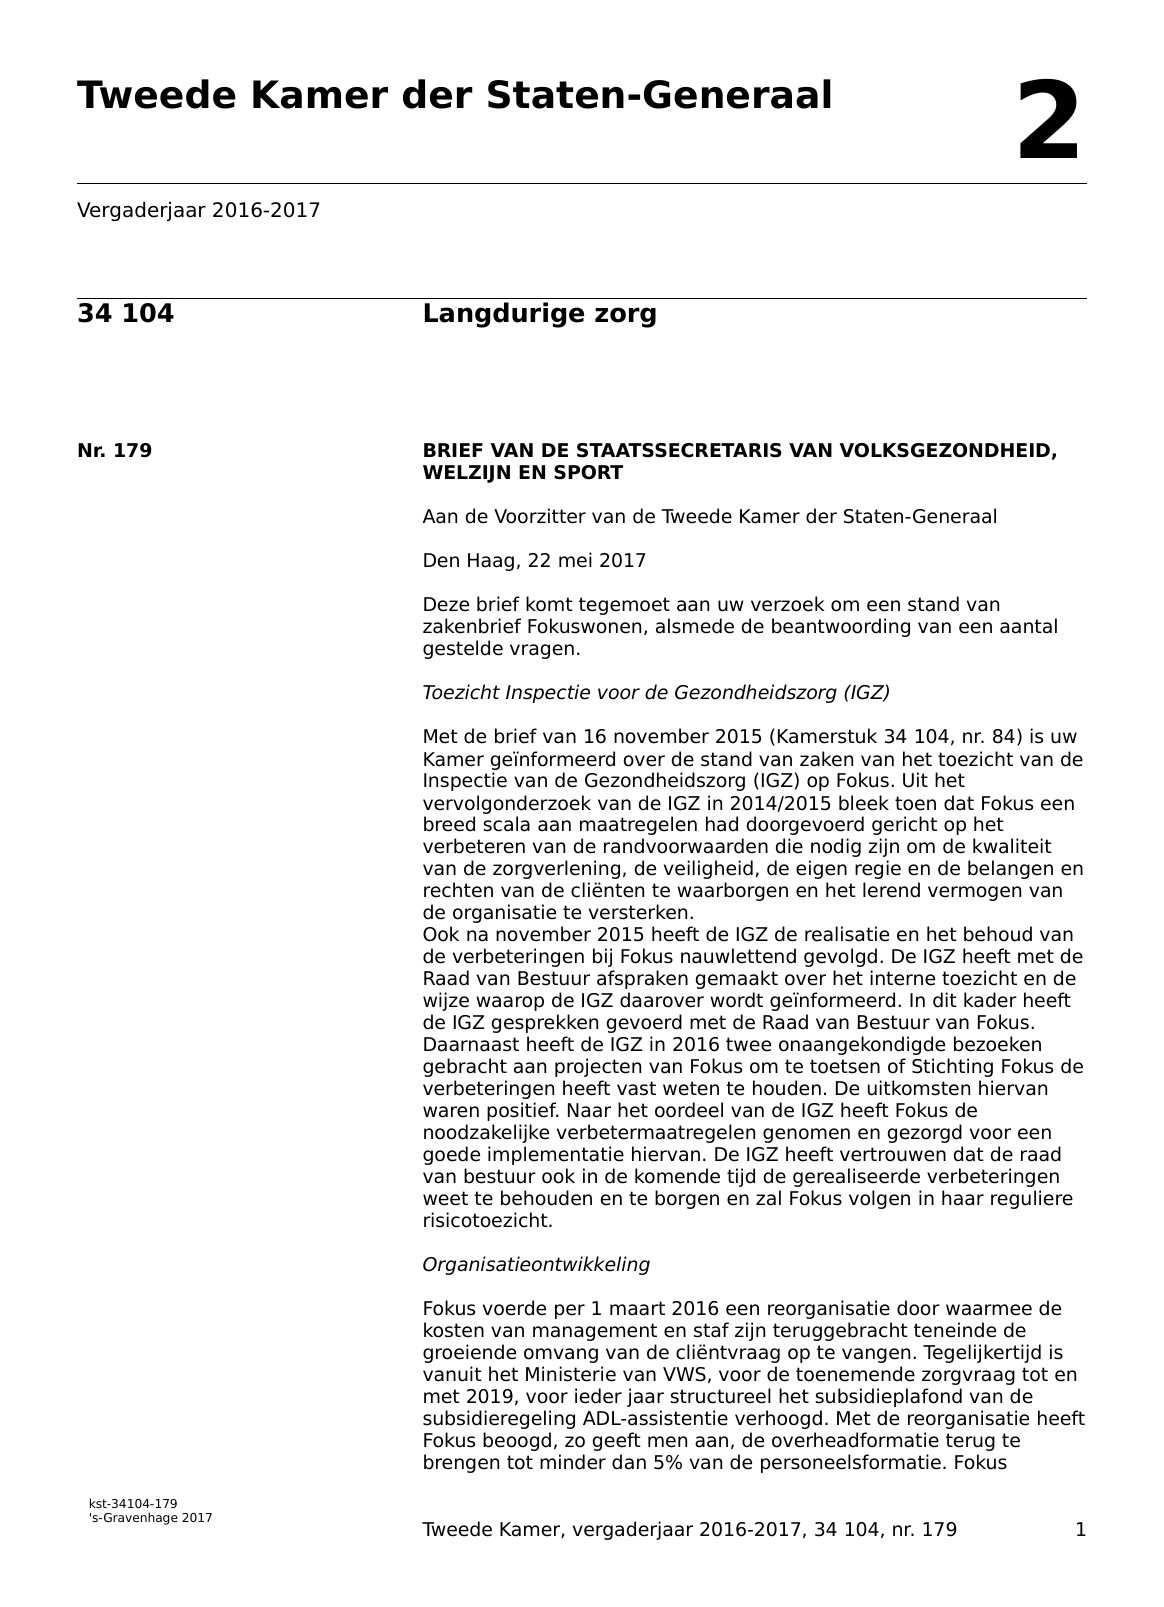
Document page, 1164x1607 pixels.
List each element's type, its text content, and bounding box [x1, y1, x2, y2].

text Ook na november 2015 heeft de IGZ de realisatie en het behoud van de verbeteringen bij Fokus nauwlettend gevolgd. De IGZ heeft met de Raad van Bestuur afspraken gemaakt over het interne toezicht en de wijze waarop de IGZ daarover wordt geïnformeerd. In dit kader heeft de IGZ gesprekken gevoerd met de Raad van Bestuur van Fokus. Daarnaast heeft de IGZ in 2016 twee onaangekondigde bezoeken gebracht aan projecten van Fokus om te toetsen of Stichting Fokus de verbeteringen heeft vast weten te houden. De uitkomsten hiervan waren positief. Naar het oordeel van de IGZ heeft Fokus de noodzakelijke verbetermaatregelen genomen en gezorgd voor een goede implementatie hiervan. De IGZ heeft vertrouwen dat de raad van bestuur ook in de komende tijd de gerealiseerde verbeteringen weet te behouden en te borgen en zal Fokus volgen in haar reguliere risicotoezicht. [422, 924, 1087, 1232]
subtitle Organisatieontwikkeling [422, 1254, 1087, 1276]
text 's-Gravenhage 2017 [88, 1511, 323, 1525]
text Deze brief komt tegemoet aan uw verzoek om een stand van zakenbrief Fokuswonen, alsmede de beantwoording van een aantal gestelde vragen. [422, 594, 1087, 660]
subtitle Toezicht Inspectie voor de Gezondheidszorg (IGZ) [422, 682, 1087, 704]
table_cell Vergaderjaar 2016-2017 [77, 184, 1087, 298]
table_header 2 [886, 59, 1087, 183]
text Fokus voerde per 1 maart 2016 een reorganisatie door waarmee de kosten van management en staf zijn teruggebracht teneinde de groeiende omvang van de cliëntvraag op te vangen. Tegelijkertijd is vanuit het Ministerie van VWS, voor de toenemende zorgvraag tot en met 2019, voor ieder jaar structureel het subsidieplafond van de subsidieregeling ADL-assistentie verhoogd. Met de reorganisatie heeft Fokus beoogd, zo geeft men aan, de overheadformatie terug te brengen tot minder dan 5% van de personeelsformatie. Fokus [422, 1298, 1087, 1474]
text Met de brief van 16 november 2015 (Kamerstuk 34 104, nr. 84) is uw Kamer geïnformeerd over de stand van zaken van het toezicht van de Inspectie van de Gezondheidszorg (IGZ) op Fokus. Uit het vervolgonderzoek van de IGZ in 2014/2015 bleek toen dat Fokus een breed scala aan maatregelen had doorgevoerd gericht op het verbeteren van de randvoorwaarden die nodig zijn om de kwaliteit van de zorgverlening, de veiligheid, de eigen regie en de belangen en rechten van de cliënten te waarborgen en het lerend vermogen van de organisatie te versterken. [422, 726, 1087, 924]
text Den Haag, 22 mei 2017 [422, 550, 1087, 572]
subtitle Nr. 179 BRIEF VAN DE STAATSSECRETARIS VAN VOLKSGEZONDHEID, WELZIJN EN SPORT [77, 440, 1087, 484]
subtitle 34 104 Langdurige zorg [77, 299, 1087, 329]
text kst-34104-179 [88, 1497, 323, 1511]
table_header Tweede Kamer der Staten-Generaal [77, 59, 886, 183]
text Aan de Voorzitter van de Tweede Kamer der Staten-Generaal [422, 506, 1087, 528]
